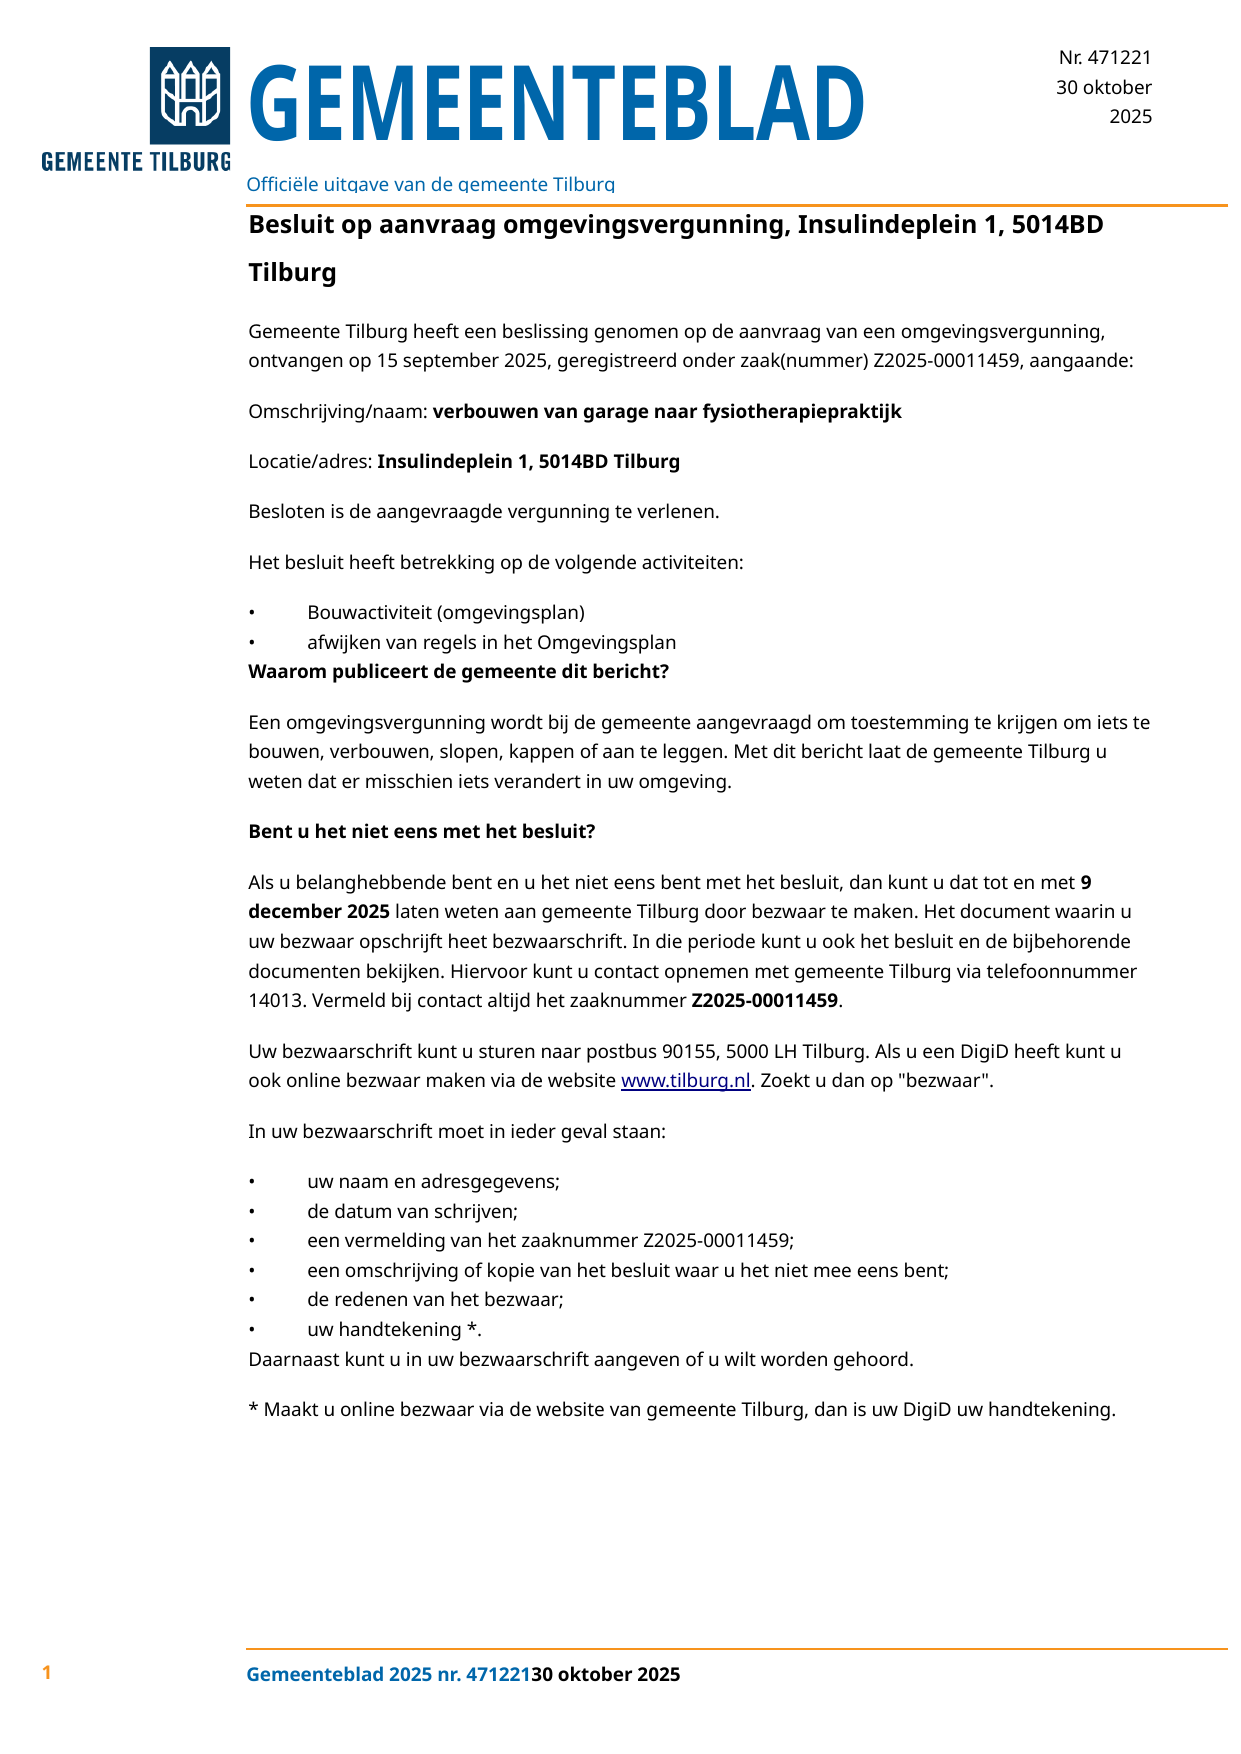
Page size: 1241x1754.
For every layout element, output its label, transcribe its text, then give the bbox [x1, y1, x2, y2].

list de redenen van het bezwaar; [248, 1287, 1152, 1312]
text Uw bezwaarschrift kunt u sturen naar postbus 90155, 5000 LH Tilburg. Als u een DigiD heeft kunt u ook online bezwaar maken via de website www.tilburg.nl. Zoekt u dan op "bezwaar". [248, 1038, 1152, 1093]
text Bent u het niet eens met het besluit? [248, 819, 1152, 844]
list afwijken van regels in het Omgevingsplan [248, 629, 1152, 655]
text Daarnaast kunt u in uw bezwaarschrift aangeven of u wilt worden gehoord. [248, 1346, 1152, 1372]
text Als u belanghebbende bent en u het niet eens bent met het besluit, dan kunt u dat tot en met 9 december 2025 laten weten aan gemeente Tilburg door bezwaar te maken. Het document waarin u uw bezwaar opschrijft heet bezwaarschrift. In die periode kunt u ook het besluit en de bijbehorende documenten bekijken. Hiervoor kunt u contact opnemen met gemeente Tilburg via telefoonnummer 14013. Vermeld bij contact altijd het zaaknummer Z2025-00011459. [248, 869, 1152, 1013]
text Waarom publiceert de gemeente dit bericht? [248, 659, 1152, 684]
list Bouwactiviteit (omgevingsplan) [248, 599, 1152, 625]
list de datum van schrijven; [248, 1198, 1152, 1224]
text * Maakt u online bezwaar via de website van gemeente Tilburg, dan is uw DigiD uw handtekening. [248, 1396, 1152, 1422]
text In uw bezwaarschrift moet in ieder geval staan: [248, 1118, 1152, 1144]
list uw handtekening *. [248, 1316, 1152, 1342]
picture [41, 47, 231, 172]
list een vermelding van het zaaknummer Z2025-00011459; [248, 1227, 1152, 1253]
text Besloten is de aangevraagde vergunning te verlenen. [248, 499, 1152, 524]
list uw naam en adresgegevens; [248, 1168, 1152, 1194]
text Gemeente Tilburg heeft een beslissing genomen op de aanvraag van een omgevingsvergunning, ontvangen op 15 september 2025, geregistreerd onder zaak(nummer) Z2025-00011459, aangaande: [248, 318, 1152, 373]
text Besluit op aanvraag omgevingsvergunning, Insulindeplein 1, 5014BD Tilburg [248, 207, 1152, 288]
text Omschrijving/naam: verbouwen van garage naar fysiotherapiepraktijk [248, 398, 1152, 424]
text Een omgevingsvergunning wordt bij de gemeente aangevraagd om toestemming te krijgen om iets te bouwen, verbouwen, slopen, kappen of aan te leggen. Met dit bericht laat de gemeente Tilburg u weten dat er misschien iets verandert in uw omgeving. [248, 709, 1152, 794]
list een omschrijving of kopie van het besluit waar u het niet mee eens bent; [248, 1257, 1152, 1283]
text Het besluit heeft betrekking op de volgende activiteiten: [248, 549, 1152, 575]
text Locatie/adres: Insulindeplein 1, 5014BD Tilburg [248, 448, 1152, 474]
